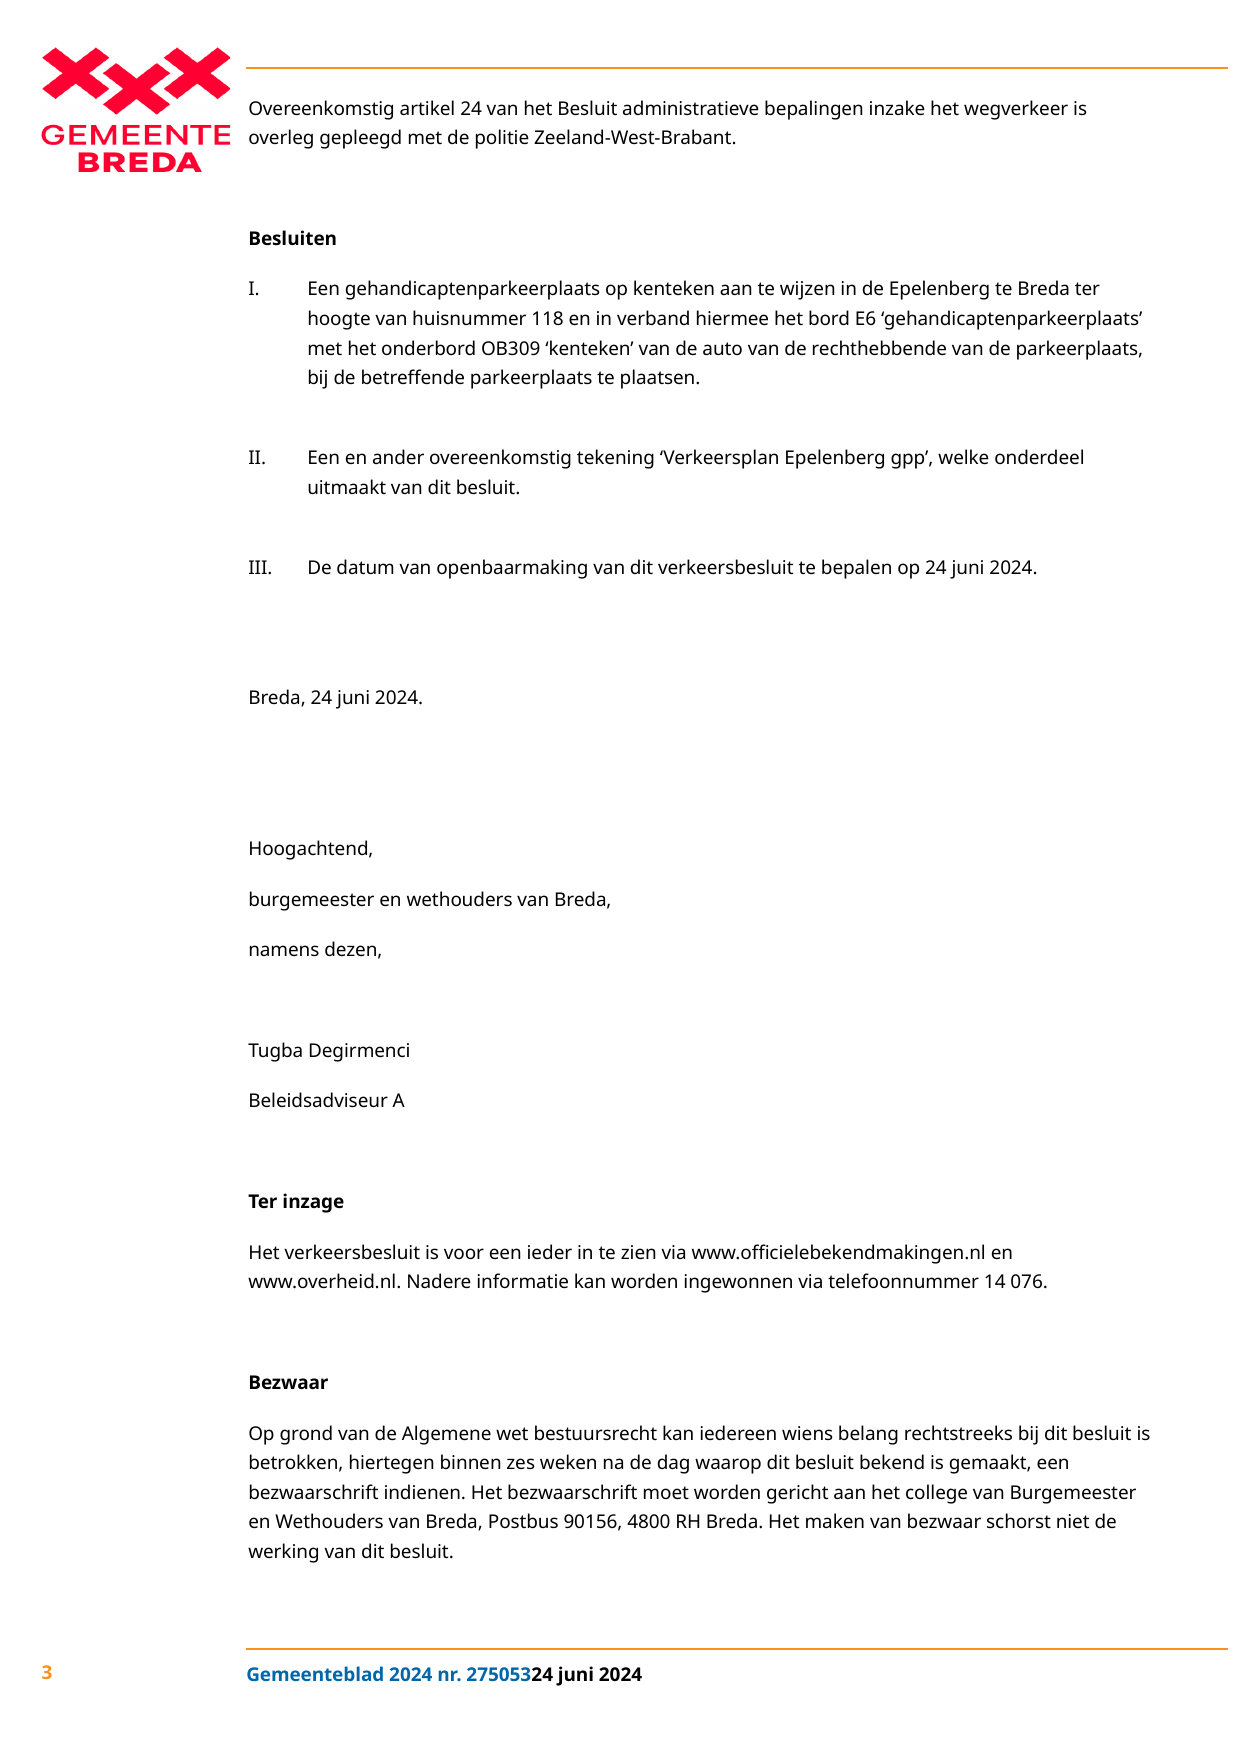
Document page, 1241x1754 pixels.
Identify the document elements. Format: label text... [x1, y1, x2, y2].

text Op grond van de Algemene wet bestuursrecht kan iedereen wiens belang rechtstreeks bij dit besluit is betrokken, hiertegen binnen zes weken na de dag waarop dit besluit bekend is gemaakt, een bezwaarschrift indienen. Het bezwaarschrift moet worden gericht aan het college van Burgemeester en Wethouders van Breda, Postbus 90156, 4800 RH Breda. Het maken van bezwaar schorst niet de werking van dit besluit. [248, 1420, 1152, 1564]
text namens dezen, [248, 936, 1152, 962]
text Ter inzage [248, 1188, 1152, 1214]
text Breda, 24 juni 2024. [248, 684, 1152, 710]
list Een en ander overeenkomstig tekening ‘Verkeersplan Epelenberg gpp’, welke onderdeel uitmaakt van dit besluit. [248, 444, 1152, 500]
text Tugba Degirmenci [248, 1037, 1152, 1063]
text Bezwaar [248, 1369, 1152, 1395]
text Hoogachtend, [248, 836, 1152, 861]
text burgemeester en wethouders van Breda, [248, 886, 1152, 912]
list De datum van openbaarmaking van dit verkeersbesluit te bepalen op 24 juni 2024. [248, 554, 1152, 580]
text Het verkeersbesluit is voor een ieder in te zien via www.officielebekendmakingen.nl en www.overheid.nl. Nadere informatie kan worden ingewonnen via telefoonnummer 14 076. [248, 1239, 1152, 1294]
text Beleidsadviseur A [248, 1088, 1152, 1113]
picture [41, 47, 231, 172]
list Een gehandicaptenparkeerplaats op kenteken aan te wijzen in de Epelenberg te Breda ter hoogte van huisnummer 118 en in verband hiermee het bord E6 ‘gehandicaptenparkeerplaats’ met het onderbord OB309 ‘kenteken’ van de auto van de rechthebbende van de parkeerplaats, bij de betreffende parkeerplaats te plaatsen. [248, 276, 1152, 390]
text Besluiten [248, 225, 1152, 251]
text Overeenkomstig artikel 24 van het Besluit administratieve bepalingen inzake het wegverkeer is overleg gepleegd met de politie Zeeland-West-Brabant. [248, 95, 1152, 150]
